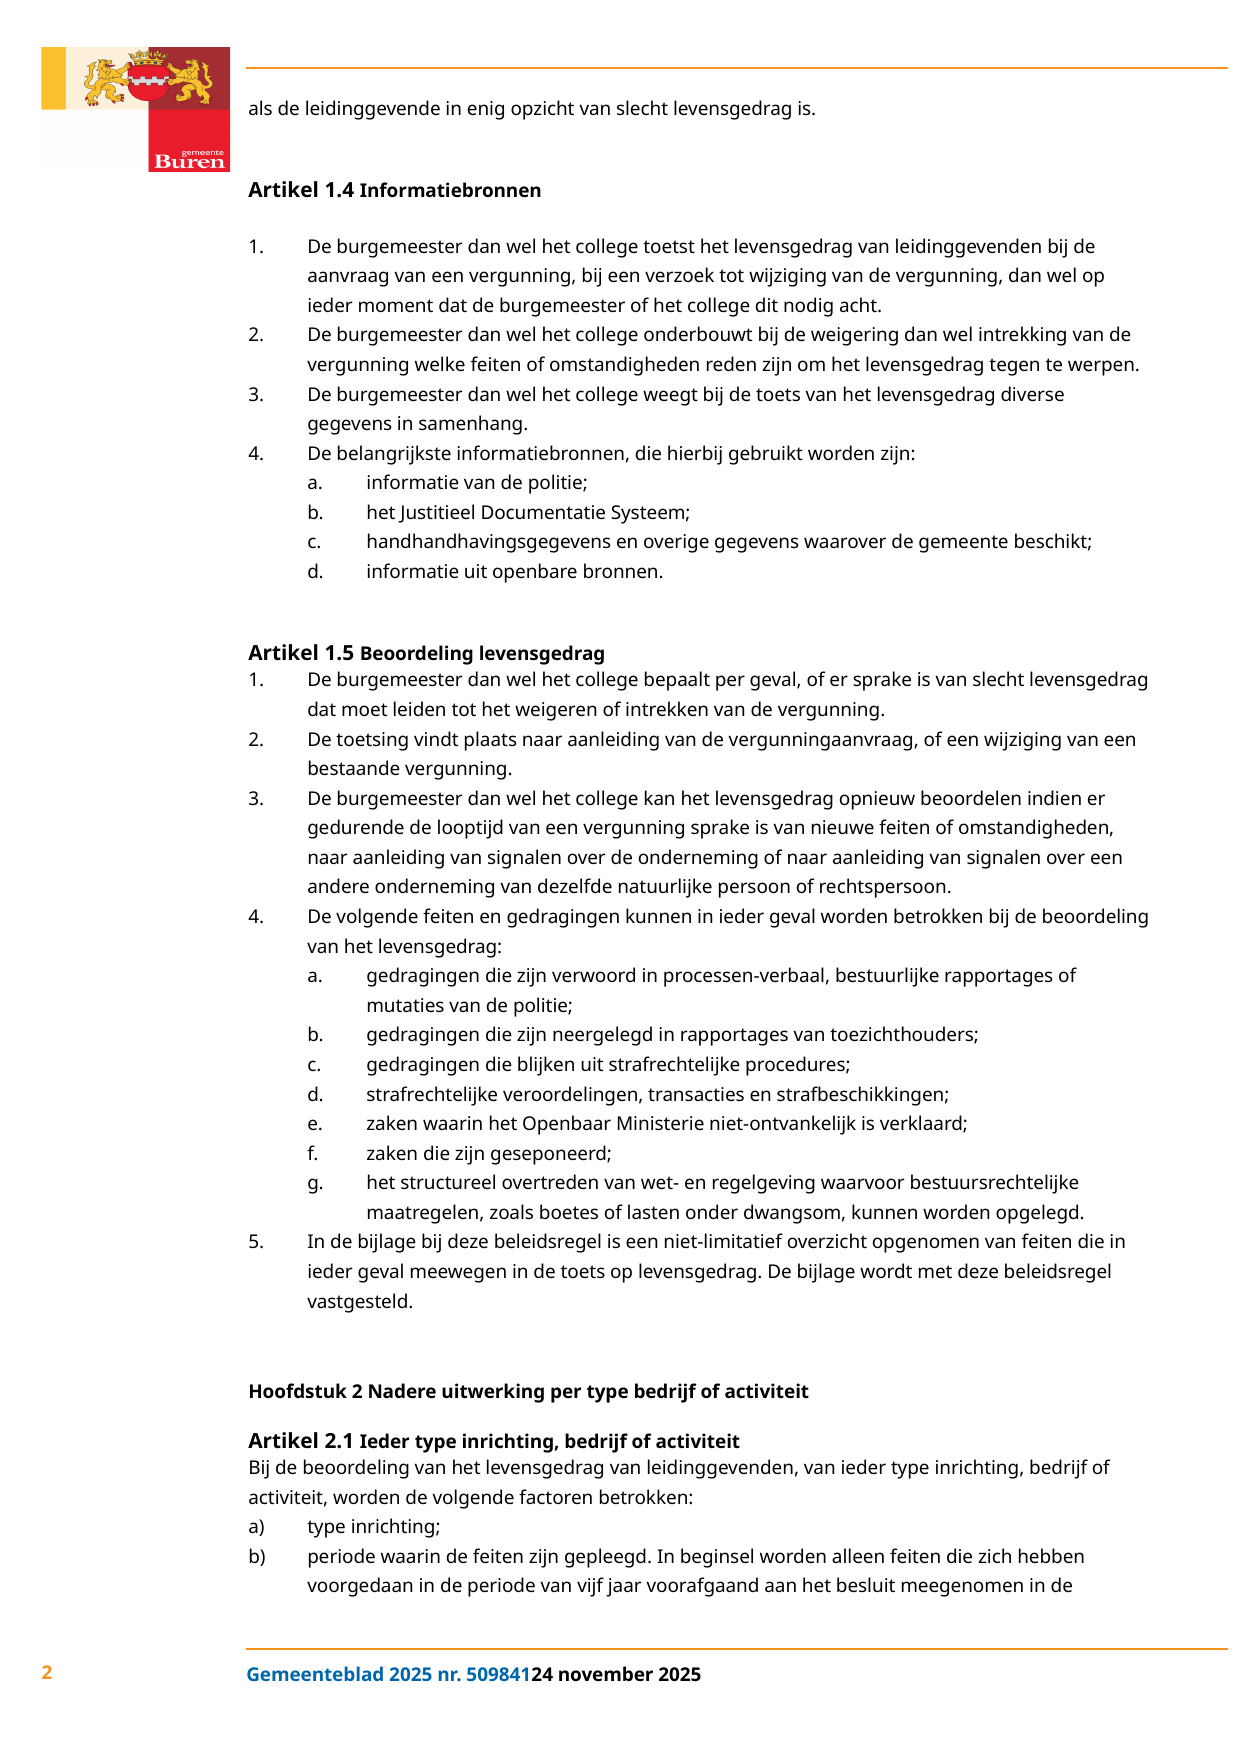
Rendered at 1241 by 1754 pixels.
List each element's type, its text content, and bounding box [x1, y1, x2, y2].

list De burgemeester dan wel het college bepaalt per geval, of er sprake is van slecht levensgedrag dat moet leiden tot het weigeren of intrekken van de vergunning. [248, 667, 1152, 722]
list informatie van de politie; [307, 469, 1152, 495]
list De burgemeester dan wel het college toetst het levensgedrag van leidinggevenden bij de aanvraag van een vergunning, bij een verzoek tot wijziging van de vergunning, dan wel op ieder moment dat de burgemeester of het college dit nodig acht. [248, 233, 1152, 318]
text Hoofdstuk 2 Nadere uitwerking per type bedrijf of activiteit [248, 1377, 1152, 1405]
text Bij de beoordeling van het levensgedrag van leidinggevenden, van ieder type inrichting, bedrijf of activiteit, worden de volgende factoren betrokken: [248, 1454, 1152, 1510]
list zaken die zijn geseponeerd; [307, 1140, 1152, 1166]
list De burgemeester dan wel het college kan het levensgedrag opnieuw beoordelen indien er gedurende de looptijd van een vergunning sprake is van nieuwe feiten of omstandigheden, naar aanleiding van signalen over de onderneming of naar aanleiding van signalen over een andere onderneming van dezelfde natuurlijke persoon of rechtspersoon. [248, 785, 1152, 899]
list gedragingen die blijken uit strafrechtelijke procedures; [307, 1051, 1152, 1077]
list gedragingen die zijn verwoord in processen-verbaal, bestuurlijke rapportages of mutaties van de politie; [307, 962, 1152, 1018]
list De burgemeester dan wel het college weegt bij de toets van het levensgedrag diverse gegevens in samenhang. [248, 381, 1152, 436]
text Artikel 1.4 Informatiebronnen [248, 175, 1152, 203]
picture [41, 47, 231, 172]
list zaken waarin het Openbaar Ministerie niet-ontvankelijk is verklaard; [307, 1110, 1152, 1136]
list In de bijlage bij deze beleidsregel is een niet-limitatief overzicht opgenomen van feiten die in ieder geval meewegen in de toets op levensgedrag. De bijlage wordt met deze beleidsregel vastgesteld. [248, 1229, 1152, 1314]
text als de leidinggevende in enig opzicht van slecht levensgedrag is. [248, 95, 1152, 121]
text Artikel 2.1 Ieder type inrichting, bedrijf of activiteit [248, 1426, 1152, 1454]
list periode waarin de feiten zijn gepleegd. In beginsel worden alleen feiten die zich hebben voorgedaan in de periode van vijf jaar voorafgaand aan het besluit meegenomen in de [248, 1543, 1152, 1598]
list De burgemeester dan wel het college onderbouwt bij de weigering dan wel intrekking van de vergunning welke feiten of omstandigheden reden zijn om het levensgedrag tegen te werpen. [248, 322, 1152, 377]
list handhandhavingsgegevens en overige gegevens waarover de gemeente beschikt; [307, 529, 1152, 554]
list het Justitieel Documentatie Systeem; [307, 499, 1152, 525]
list De belangrijkste informatiebronnen, die hierbij gebruikt worden zijn: [248, 440, 1152, 466]
list informatie uit openbare bronnen. [307, 558, 1152, 584]
list strafrechtelijke veroordelingen, transacties en strafbeschikkingen; [307, 1081, 1152, 1107]
text Artikel 1.5 Beoordeling levensgedrag [248, 638, 1152, 667]
list De volgende feiten en gedragingen kunnen in ieder geval worden betrokken bij de beoordeling van het levensgedrag: [248, 903, 1152, 959]
list De toetsing vindt plaats naar aanleiding van de vergunningaanvraag, of een wijziging van een bestaande vergunning. [248, 726, 1152, 781]
list type inrichting; [248, 1513, 1152, 1539]
list het structureel overtreden van wet- en regelgeving waarvoor bestuursrechtelijke maatregelen, zoals boetes of lasten onder dwangsom, kunnen worden opgelegd. [307, 1169, 1152, 1225]
list gedragingen die zijn neergelegd in rapportages van toezichthouders; [307, 1022, 1152, 1047]
